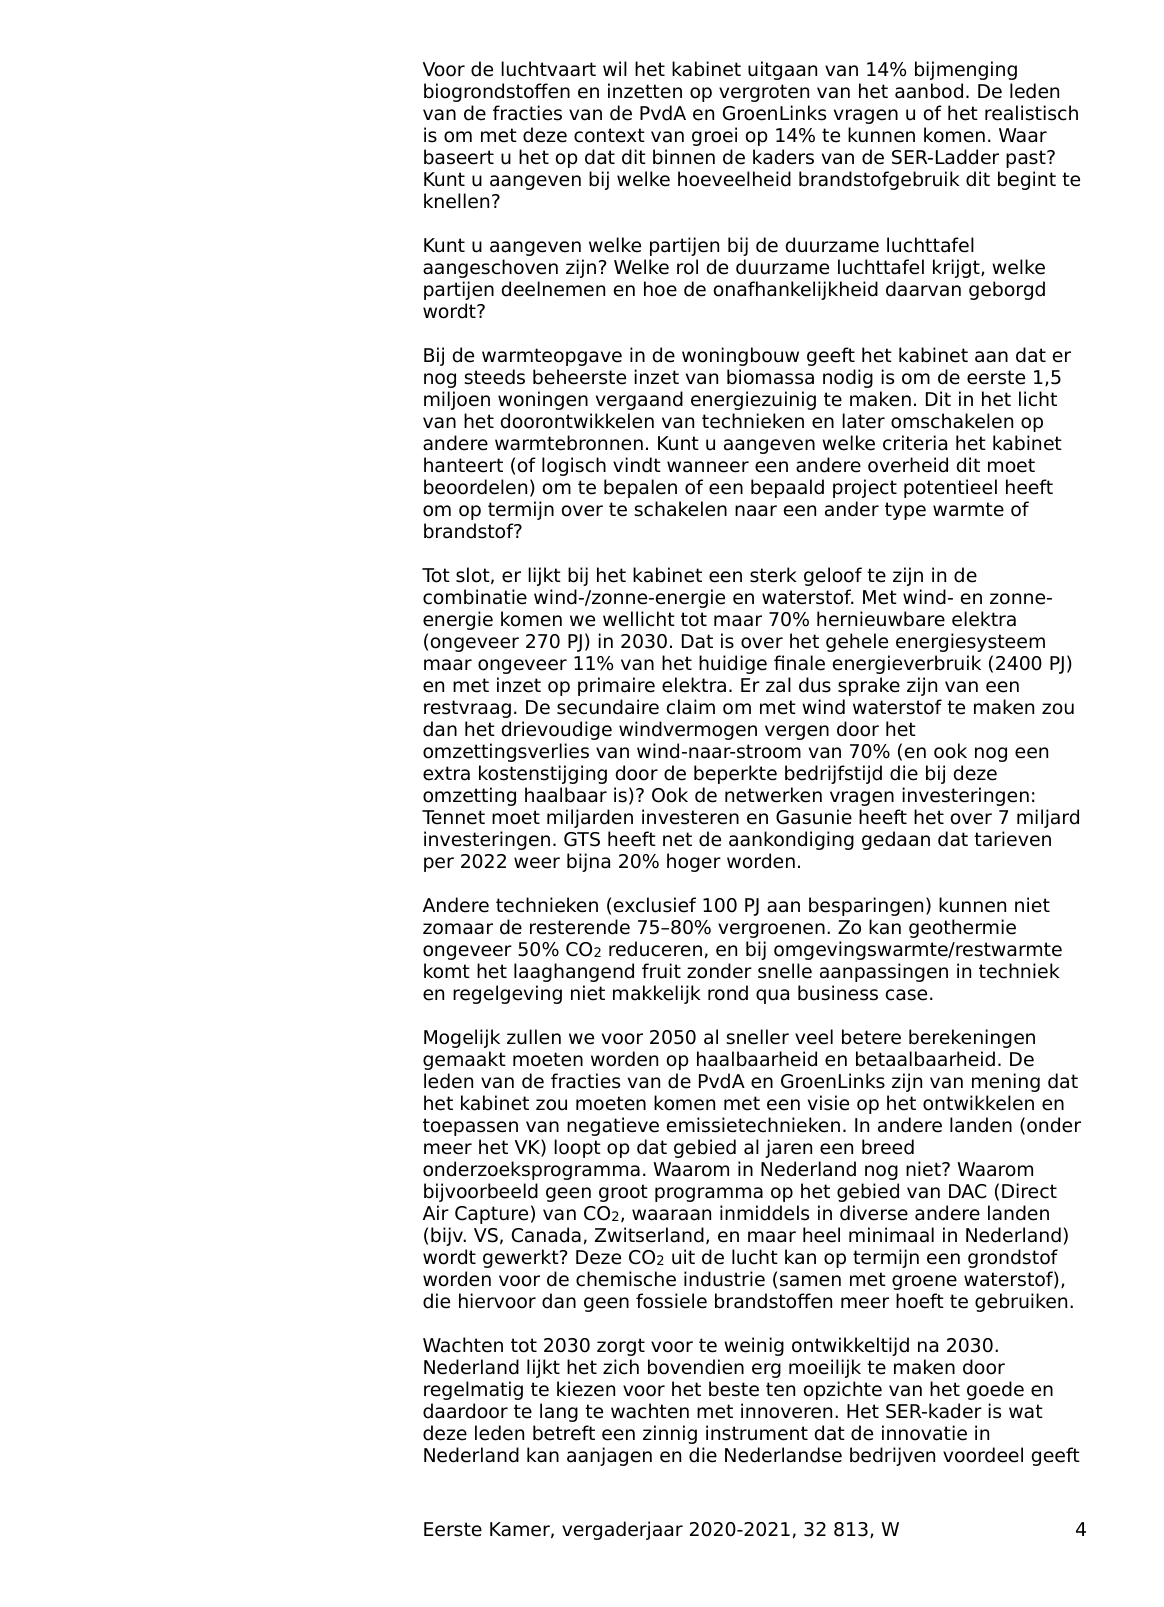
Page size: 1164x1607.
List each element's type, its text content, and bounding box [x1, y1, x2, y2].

text Tot slot, er lijkt bij het kabinet een sterk geloof te zijn in de combinatie wind-/zonne-energie en waterstof. Met wind- en zonne-energie komen we wellicht tot maar 70% hernieuwbare elektra (ongeveer 270 PJ) in 2030. Dat is over het gehele energiesysteem maar ongeveer 11% van het huidige finale energieverbruik (2400 PJ) en met inzet op primaire elektra. Er zal dus sprake zijn van een restvraag. De secundaire claim om met wind waterstof te maken zou dan het drievoudige windvermogen vergen door het omzettingsverlies van wind-naar-stroom van 70% (en ook nog een extra kostenstijging door de beperkte bedrijfstijd die bij deze omzetting haalbaar is)? Ook de netwerken vragen investeringen: Tennet moet miljarden investeren en Gasunie heeft het over 7 miljard investeringen. GTS heeft net de aankondiging gedaan dat tarieven per 2022 weer bijna 20% hoger worden. [422, 565, 1087, 873]
text Andere technieken (exclusief 100 PJ aan besparingen) kunnen niet zomaar de resterende 75–80% vergroenen. Zo kan geothermie ongeveer 50% CO2 reduceren, en bij omgevingswarmte/restwarmte komt het laaghangend fruit zonder snelle aanpassingen in techniek en regelgeving niet makkelijk rond qua business case. [422, 895, 1087, 1005]
text Voor de luchtvaart wil het kabinet uitgaan van 14% bijmenging biogrondstoffen en inzetten op vergroten van het aanbod. De leden van de fracties van de PvdA en GroenLinks vragen u of het realistisch is om met deze context van groei op 14% te kunnen komen. Waar baseert u het op dat dit binnen de kaders van de SER-Ladder past? Kunt u aangeven bij welke hoeveelheid brandstofgebruik dit begint te knellen? [422, 59, 1087, 213]
text Wachten tot 2030 zorgt voor te weinig ontwikkeltijd na 2030. Nederland lijkt het zich bovendien erg moeilijk te maken door regelmatig te kiezen voor het beste ten opzichte van het goede en daardoor te lang te wachten met innoveren. Het SER-kader is wat deze leden betreft een zinnig instrument dat de innovatie in Nederland kan aanjagen en die Nederlandse bedrijven voordeel geeft [422, 1335, 1087, 1467]
text Mogelijk zullen we voor 2050 al sneller veel betere berekeningen gemaakt moeten worden op haalbaarheid en betaalbaarheid. De leden van de fracties van de PvdA en GroenLinks zijn van mening dat het kabinet zou moeten komen met een visie op het ontwikkelen en toepassen van negatieve emissietechnieken. In andere landen (onder meer het VK) loopt op dat gebied al jaren een breed onderzoeksprogramma. Waarom in Nederland nog niet? Waarom bijvoorbeeld geen groot programma op het gebied van DAC (Direct Air Capture) van CO2, waaraan inmiddels in diverse andere landen (bijv. VS, Canada, Zwitserland, en maar heel minimaal in Nederland) wordt gewerkt? Deze CO2 uit de lucht kan op termijn een grondstof worden voor de chemische industrie (samen met groene waterstof), die hiervoor dan geen fossiele brandstoffen meer hoeft te gebruiken. [422, 1027, 1087, 1313]
text Bij de warmteopgave in de woningbouw geeft het kabinet aan dat er nog steeds beheerste inzet van biomassa nodig is om de eerste 1,5 miljoen woningen vergaand energiezuinig te maken. Dit in het licht van het doorontwikkelen van technieken en later omschakelen op andere warmtebronnen. Kunt u aangeven welke criteria het kabinet hanteert (of logisch vindt wanneer een andere overheid dit moet beoordelen) om te bepalen of een bepaald project potentieel heeft om op termijn over te schakelen naar een ander type warmte of brandstof? [422, 345, 1087, 543]
text Kunt u aangeven welke partijen bij de duurzame luchttafel aangeschoven zijn? Welke rol de duurzame luchttafel krijgt, welke partijen deelnemen en hoe de onafhankelijkheid daarvan geborgd wordt? [422, 235, 1087, 323]
